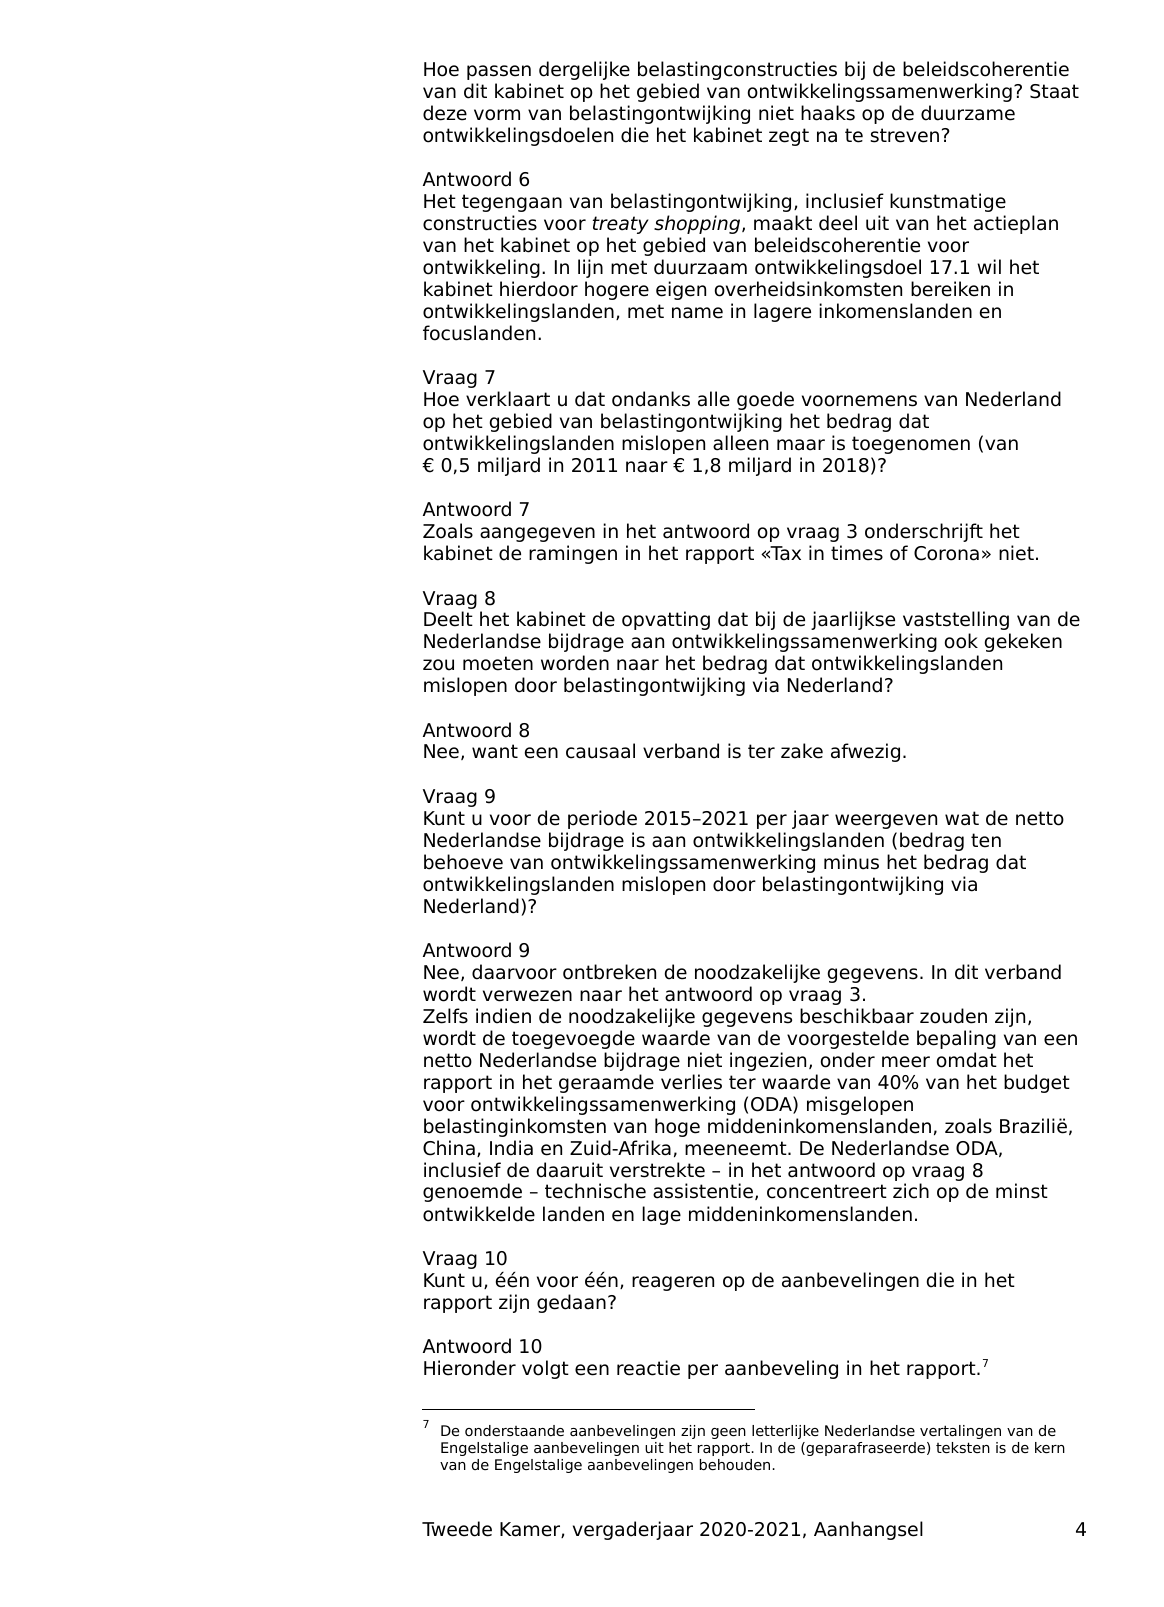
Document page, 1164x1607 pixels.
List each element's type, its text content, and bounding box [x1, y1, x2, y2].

text De onderstaande aanbevelingen zijn geen letterlijke Nederlandse vertalingen van de Engelstalige aanbevelingen uit het rapport. In de (geparafraseerde) teksten is de kern van de Engelstalige aanbevelingen behouden. [422, 1418, 1087, 1474]
text Antwoord 10 [422, 1336, 1087, 1358]
text Kunt u voor de periode 2015–2021 per jaar weergeven wat de netto Nederlandse bijdrage is aan ontwikkelingslanden (bedrag ten behoeve van ontwikkelingssamenwerking minus het bedrag dat ontwikkelingslanden mislopen door belastingontwijking via Nederland)? [422, 808, 1087, 917]
text Antwoord 9 [422, 940, 1087, 962]
text Hieronder volgt een reactie per aanbeveling in het rapport. [422, 1358, 1087, 1380]
text Antwoord 8 [422, 719, 1087, 741]
text Antwoord 7 [422, 499, 1087, 521]
text Vraag 10 [422, 1248, 1087, 1269]
text Deelt het kabinet de opvatting dat bij de jaarlijkse vaststelling van de Nederlandse bijdrage aan ontwikkelingssamenwerking ook gekeken zou moeten worden naar het bedrag dat ontwikkelingslanden mislopen door belastingontwijking via Nederland? [422, 609, 1087, 697]
text Nee, daarvoor ontbreken de noodzakelijke gegevens. In dit verband wordt verwezen naar het antwoord op vraag 3. [422, 962, 1087, 1006]
text Antwoord 6 [422, 169, 1087, 191]
text Hoe verklaart u dat ondanks alle goede voornemens van Nederland op het gebied van belastingontwijking het bedrag dat ontwikkelingslanden mislopen alleen maar is toegenomen (van € 0,5 miljard in 2011 naar € 1,8 miljard in 2018)? [422, 389, 1087, 477]
text Vraag 9 [422, 786, 1087, 808]
text Het tegengaan van belastingontwijking, inclusief kunstmatige constructies voor treaty shopping, maakt deel uit van het actieplan van het kabinet op het gebied van beleidscoherentie voor ontwikkeling. In lijn met duurzaam ontwikkelingsdoel 17.1 wil het kabinet hierdoor hogere eigen overheidsinkomsten bereiken in ontwikkelingslanden, met name in lagere inkomenslanden en focuslanden. [422, 191, 1087, 345]
text Vraag 8 [422, 587, 1087, 609]
text Vraag 7 [422, 367, 1087, 389]
text Zoals aangegeven in het antwoord op vraag 3 onderschrijft het kabinet de ramingen in het rapport «Tax in times of Corona» niet. [422, 521, 1087, 565]
text Zelfs indien de noodzakelijke gegevens beschikbaar zouden zijn, wordt de toegevoegde waarde van de voorgestelde bepaling van een netto Nederlandse bijdrage niet ingezien, onder meer omdat het rapport in het geraamde verlies ter waarde van 40% van het budget voor ontwikkelingssamenwerking (ODA) misgelopen belastinginkomsten van hoge middeninkomenslanden, zoals Brazilië, China, India en Zuid-Afrika, meeneemt. De Nederlandse ODA, inclusief de daaruit verstrekte – in het antwoord op vraag 8 genoemde – technische assistentie, concentreert zich op de minst ontwikkelde landen en lage middeninkomenslanden. [422, 1006, 1087, 1225]
text Hoe passen dergelijke belastingconstructies bij de beleidscoherentie van dit kabinet op het gebied van ontwikkelingssamenwerking? Staat deze vorm van belastingontwijking niet haaks op de duurzame ontwikkelingsdoelen die het kabinet zegt na te streven? [422, 59, 1087, 147]
text Kunt u, één voor één, reageren op de aanbevelingen die in het rapport zijn gedaan? [422, 1269, 1087, 1313]
text Nee, want een causaal verband is ter zake afwezig. [422, 741, 1087, 763]
